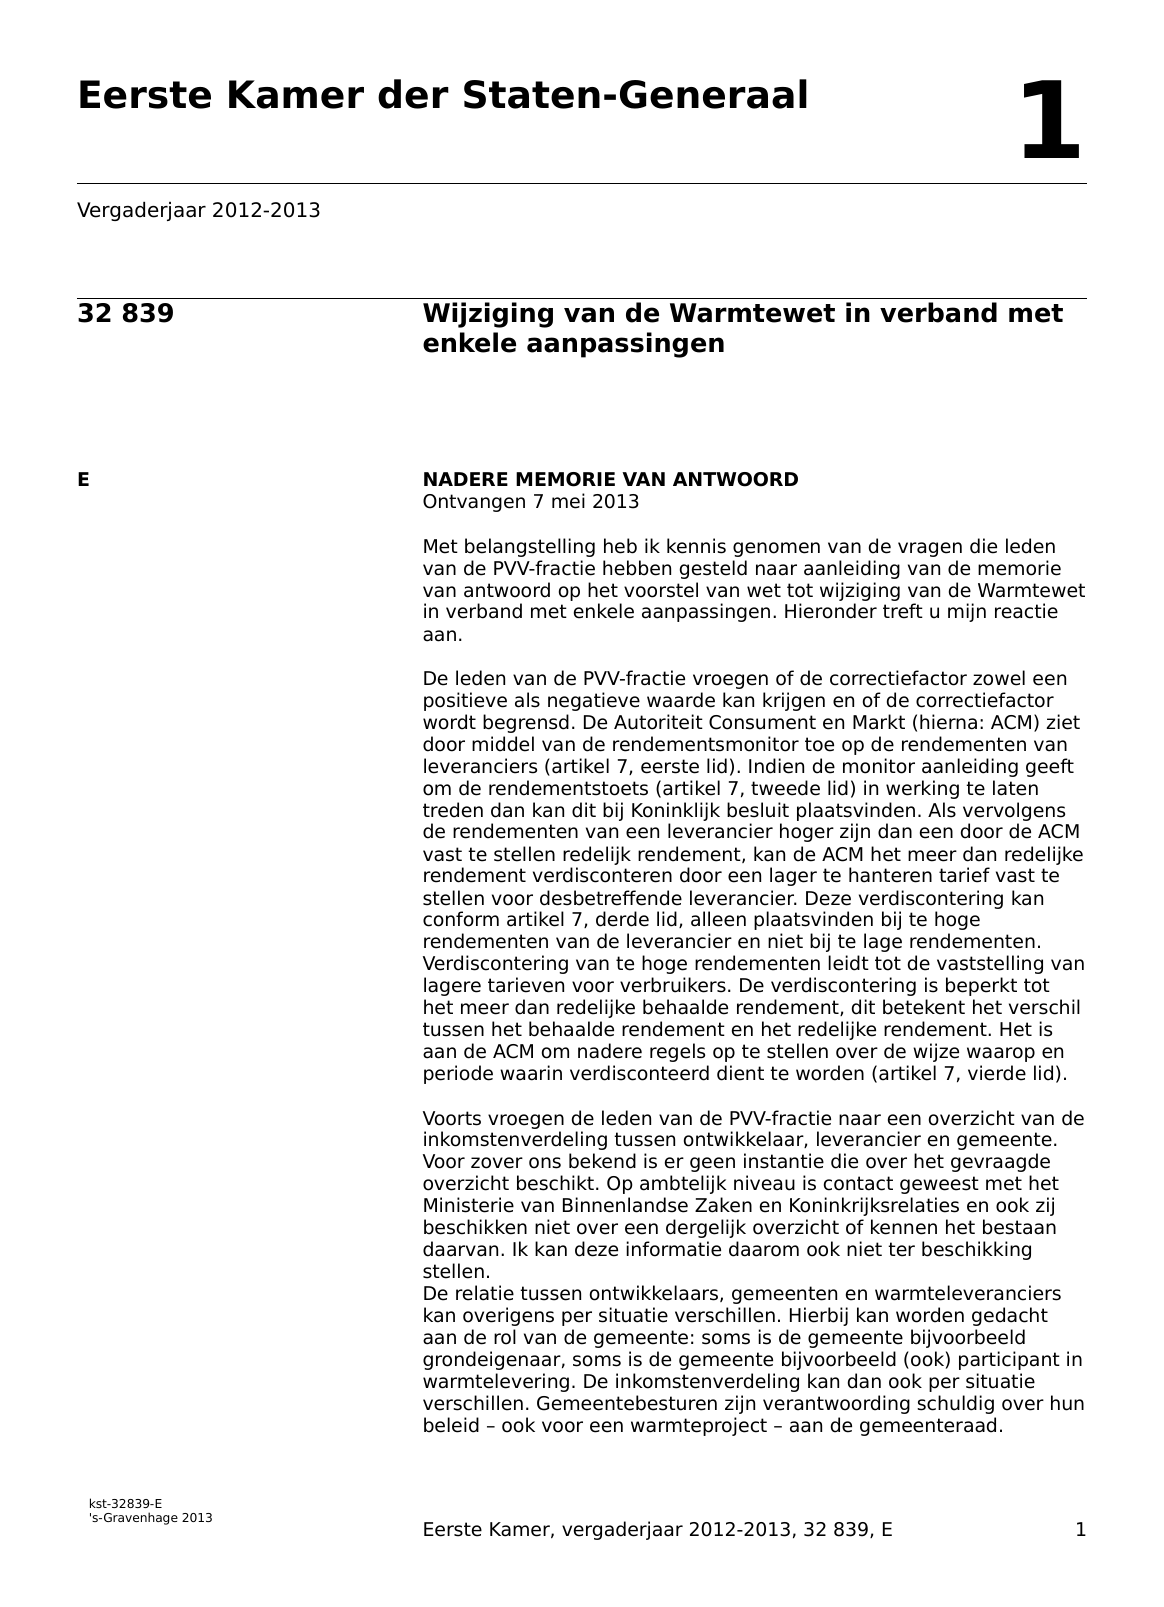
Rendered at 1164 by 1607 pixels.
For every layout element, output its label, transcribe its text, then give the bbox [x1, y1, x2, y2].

subtitle 32 839 Wijziging van de Warmtewet in verband met enkele aanpassingen [77, 299, 1087, 358]
table_header Eerste Kamer der Staten-Generaal [77, 59, 886, 183]
table_cell Vergaderjaar 2012-2013 [77, 184, 1087, 298]
text 's-Gravenhage 2013 [88, 1511, 323, 1525]
text Ontvangen 7 mei 2013 [422, 491, 1087, 513]
subtitle E NADERE MEMORIE VAN ANTWOORD [77, 469, 1087, 491]
table_header 1 [886, 59, 1087, 183]
text De leden van de PVV-fractie vroegen of de correctiefactor zowel een positieve als negatieve waarde kan krijgen en of de correctiefactor wordt begrensd. De Autoriteit Consument en Markt (hierna: ACM) ziet door middel van de rendementsmonitor toe op de rendementen van leveranciers (artikel 7, eerste lid). Indien de monitor aanleiding geeft om de rendementstoets (artikel 7, tweede lid) in werking te laten treden dan kan dit bij Koninklijk besluit plaatsvinden. Als vervolgens de rendementen van een leverancier hoger zijn dan een door de ACM vast te stellen redelijk rendement, kan de ACM het meer dan redelijke rendement verdisconteren door een lager te hanteren tarief vast te stellen voor desbetreffende leverancier. Deze verdiscontering kan conform artikel 7, derde lid, alleen plaatsvinden bij te hoge rendementen van de leverancier en niet bij te lage rendementen. Verdiscontering van te hoge rendementen leidt tot de vaststelling van lagere tarieven voor verbruikers. De verdiscontering is beperkt tot het meer dan redelijke behaalde rendement, dit betekent het verschil tussen het behaalde rendement en het redelijke rendement. Het is aan de ACM om nadere regels op te stellen over de wijze waarop en periode waarin verdisconteerd dient te worden (artikel 7, vierde lid). [422, 668, 1087, 1085]
text kst-32839-E [88, 1497, 323, 1511]
text Voorts vroegen de leden van de PVV-fractie naar een overzicht van de inkomstenverdeling tussen ontwikkelaar, leverancier en gemeente. Voor zover ons bekend is er geen instantie die over het gevraagde overzicht beschikt. Op ambtelijk niveau is contact geweest met het Ministerie van Binnenlandse Zaken en Koninkrijksrelaties en ook zij beschikken niet over een dergelijk overzicht of kennen het bestaan daarvan. Ik kan deze informatie daarom ook niet ter beschikking stellen. [422, 1107, 1087, 1283]
text Met belangstelling heb ik kennis genomen van de vragen die leden van de PVV-fractie hebben gesteld naar aanleiding van de memorie van antwoord op het voorstel van wet tot wijziging van de Warmtewet in verband met enkele aanpassingen. Hieronder treft u mijn reactie aan. [422, 536, 1087, 645]
text De relatie tussen ontwikkelaars, gemeenten en warmteleveranciers kan overigens per situatie verschillen. Hierbij kan worden gedacht aan de rol van de gemeente: soms is de gemeente bijvoorbeeld grondeigenaar, soms is de gemeente bijvoorbeeld (ook) participant in warmtelevering. De inkomstenverdeling kan dan ook per situatie verschillen. Gemeentebesturen zijn verantwoording schuldig over hun beleid – ook voor een warmteproject – aan de gemeenteraad. [422, 1283, 1087, 1437]
